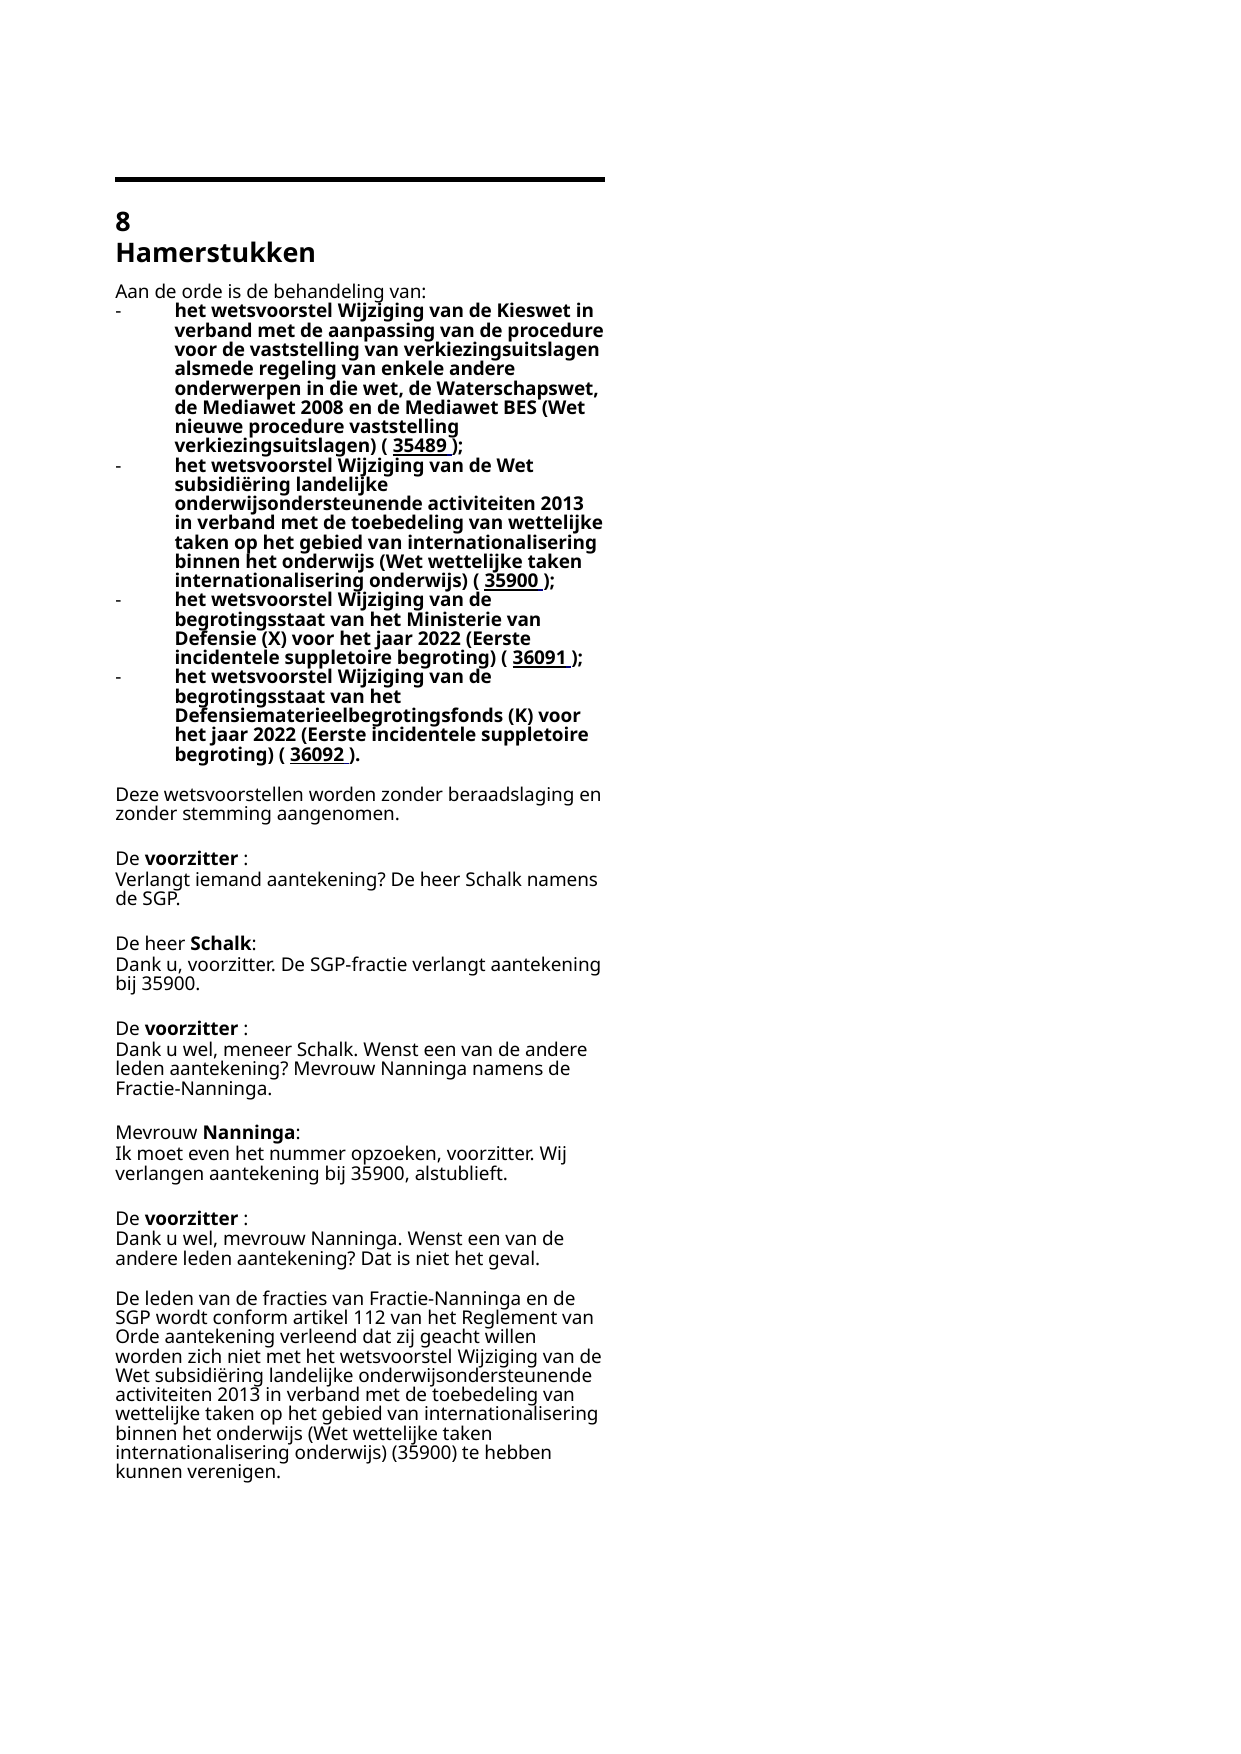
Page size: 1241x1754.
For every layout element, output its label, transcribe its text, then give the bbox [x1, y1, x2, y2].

list het wetsvoorstel Wijziging van de begrotingsstaat van het Ministerie van Defensie (X) voor het jaar 2022 (Eerste incidentele suppletoire begroting) ( 36091 ); [115, 591, 605, 668]
text Dank u wel, mevrouw Nanninga. Wenst een van de andere leden aantekening? Dat is niet het geval. [115, 1230, 605, 1269]
list het wetsvoorstel Wijziging van de Wet subsidiëring landelijke onderwijsondersteunende activiteiten 2013 in verband met de toebedeling van wettelijke taken op het gebied van internationalisering binnen het onderwijs (Wet wettelijke taken internationalisering onderwijs) ( 35900 ); [115, 457, 605, 591]
text De voorzitter : [115, 1015, 605, 1041]
list het wetsvoorstel Wijziging van de begrotingsstaat van het Defensiematerieelbegrotingsfonds (K) voor het jaar 2022 (Eerste incidentele suppletoire begroting) ( 36092 ). [115, 668, 605, 765]
text 8 [115, 203, 605, 239]
list het wetsvoorstel Wijziging van de Kieswet in verband met de aanpassing van de procedure voor de vaststelling van verkiezingsuitslagen alsmede regeling van enkele andere onderwerpen in die wet, de Waterschapswet, de Mediawet 2008 en de Mediawet BES (Wet nieuwe procedure vaststelling verkiezingsuitslagen) ( 35489 ); [115, 302, 605, 457]
text Dank u, voorzitter. De SGP-fractie verlangt aantekening bij 35900. [115, 956, 605, 994]
text Verlangt iemand aantekening? De heer Schalk namens de SGP. [115, 871, 605, 909]
text De voorzitter : [115, 845, 605, 871]
text De voorzitter : [115, 1205, 605, 1230]
text Mevrouw Nanninga: [115, 1119, 605, 1145]
text De heer Schalk: [115, 930, 605, 956]
text Ik moet even het nummer opzoeken, voorzitter. Wij verlangen aantekening bij 35900, alstublieft. [115, 1145, 605, 1184]
text Deze wetsvoorstellen worden zonder beraadslaging en zonder stemming aangenomen. [115, 786, 605, 824]
text Dank u wel, meneer Schalk. Wenst een van de andere leden aantekening? Mevrouw Nanninga namens de Fractie-Nanninga. [115, 1041, 605, 1099]
text De leden van de fracties van Fractie-Nanninga en de SGP wordt conform artikel 112 van het Reglement van Orde aantekening verleend dat zij geacht willen worden zich niet met het wetsvoorstel Wijziging van de Wet subsidiëring landelijke onderwijsondersteunende activiteiten 2013 in verband met de toebedeling van wettelijke taken op het gebied van internationalisering binnen het onderwijs (Wet wettelijke taken internationalisering onderwijs) (35900) te hebben kunnen verenigen. [115, 1290, 605, 1482]
text Hamerstukken [115, 239, 605, 283]
text Aan de orde is de behandeling van: [115, 283, 605, 302]
